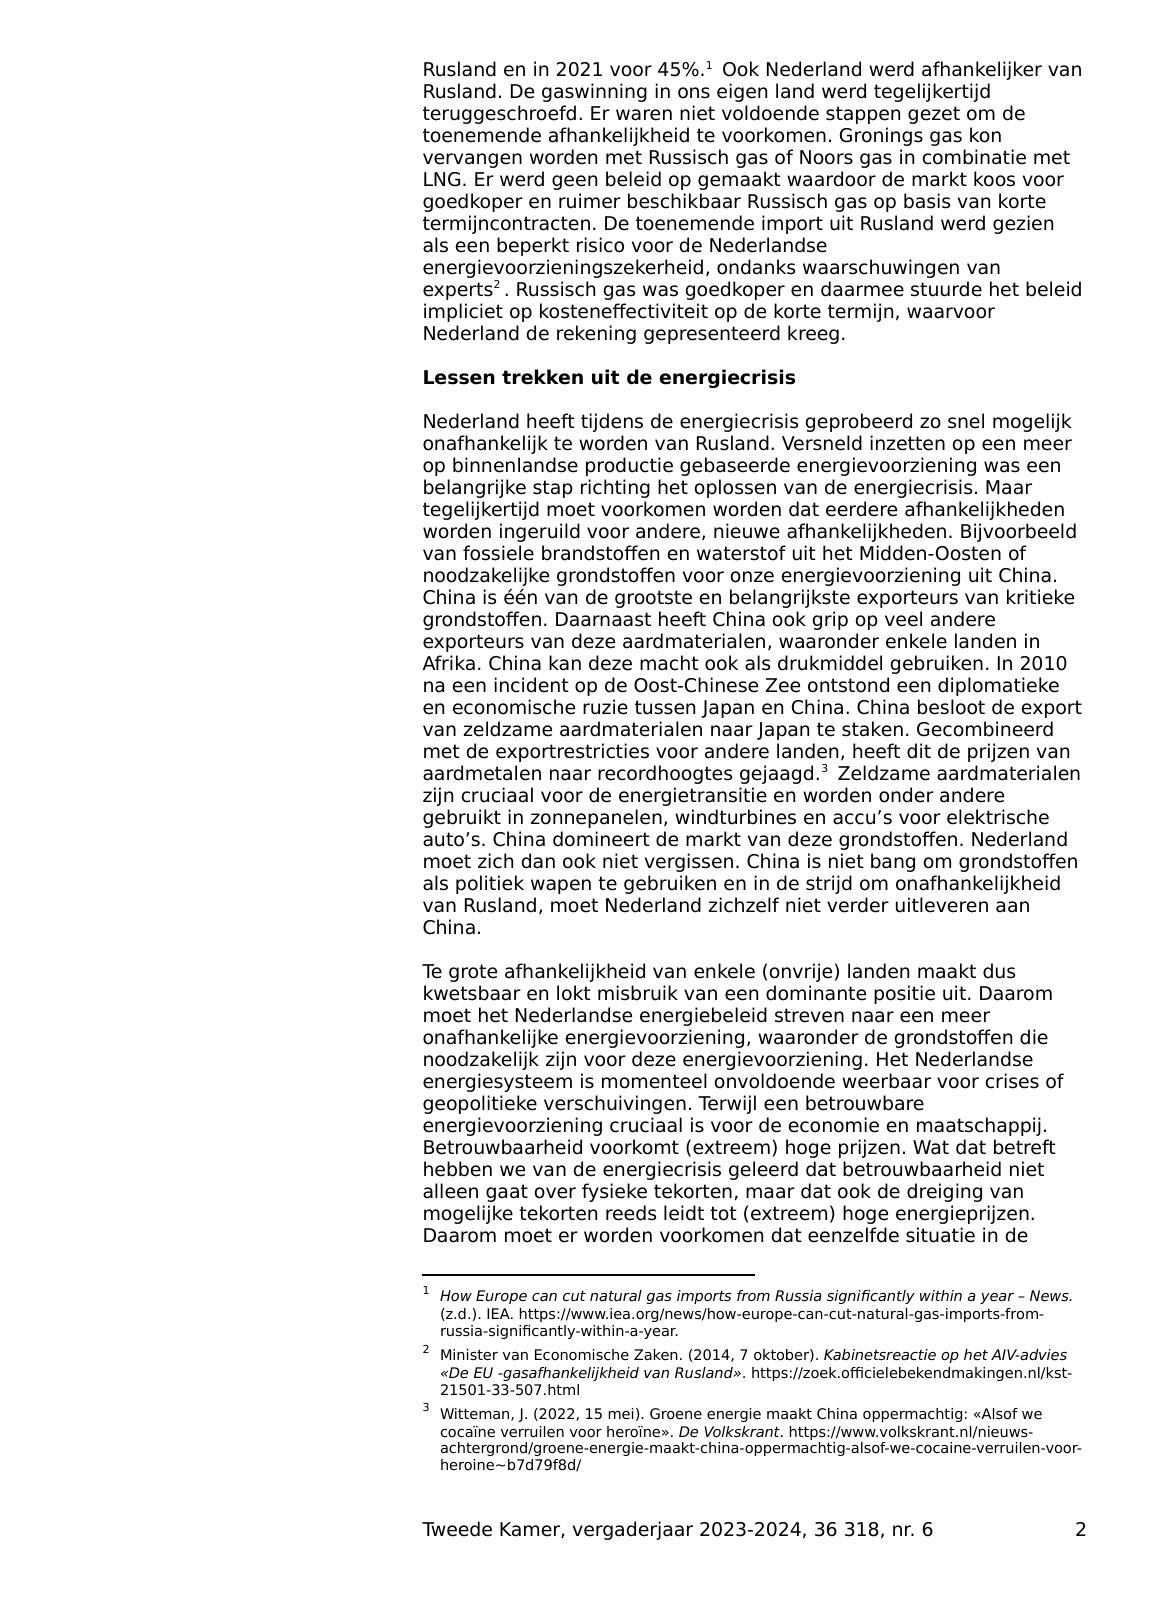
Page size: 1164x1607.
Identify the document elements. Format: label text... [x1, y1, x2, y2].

text Witteman, J. (2022, 15 mei). Groene energie maakt China oppermachtig: «Alsof we cocaïne verruilen voor heroïne». De Volkskrant. https://www.volkskrant.nl/nieuws-achtergrond/groene-energie-maakt-china-oppermachtig-alsof-we-cocaine-verruilen-voor-heroine~b7d79f8d/ [422, 1402, 1087, 1474]
text Nederland heeft tijdens de energiecrisis geprobeerd zo snel mogelijk onafhankelijk te worden van Rusland. Versneld inzetten op een meer op binnenlandse productie gebaseerde energievoorziening was een belangrijke stap richting het oplossen van de energiecrisis. Maar tegelijkertijd moet voorkomen worden dat eerdere afhankelijkheden worden ingeruild voor andere, nieuwe afhankelijkheden. Bijvoorbeeld van fossiele brandstoffen en waterstof uit het Midden-Oosten of noodzakelijke grondstoffen voor onze energievoorziening uit China. China is één van de grootste en belangrijkste exporteurs van kritieke grondstoffen. Daarnaast heeft China ook grip op veel andere exporteurs van deze aardmaterialen, waaronder enkele landen in Afrika. China kan deze macht ook als drukmiddel gebruiken. In 2010 na een incident op de Oost-Chinese Zee ontstond een diplomatieke en economische ruzie tussen Japan en China. China besloot de export van zeldzame aardmaterialen naar Japan te staken. Gecombineerd met de exportrestricties voor andere landen, heeft dit de prijzen van aardmetalen naar recordhoogtes gejaagd. Zeldzame aardmaterialen zijn cruciaal voor de energietransitie en worden onder andere gebruikt in zonnepanelen, windturbines en accu’s voor elektrische auto’s. China domineert de markt van deze grondstoffen. Nederland moet zich dan ook niet vergissen. China is niet bang om grondstoffen als politiek wapen te gebruiken en in de strijd om onafhankelijkheid van Rusland, moet Nederland zichzelf niet verder uitleveren aan China. [422, 411, 1087, 939]
text Te grote afhankelijkheid van enkele (onvrije) landen maakt dus kwetsbaar en lokt misbruik van een dominante positie uit. Daarom moet het Nederlandse energiebeleid streven naar een meer onafhankelijke energievoorziening, waaronder de grondstoffen die noodzakelijk zijn voor deze energievoorziening. Het Nederlandse energiesysteem is momenteel onvoldoende weerbaar voor crises of geopolitieke verschuivingen. Terwijl een betrouwbare energievoorziening cruciaal is voor de economie en maatschappij. Betrouwbaarheid voorkomt (extreem) hoge prijzen. Wat dat betreft hebben we van de energiecrisis geleerd dat betrouwbaarheid niet alleen gaat over fysieke tekorten, maar dat ook de dreiging van mogelijke tekorten reeds leidt tot (extreem) hoge energieprijzen. Daarom moet er worden voorkomen dat eenzelfde situatie in de [422, 961, 1087, 1247]
subtitle Lessen trekken uit de energiecrisis [422, 367, 1087, 389]
text How Europe can cut natural gas imports from Russia significantly within a year – News. (z.d.). IEA. https://www.iea.org/news/how-europe-can-cut-natural-gas-imports-from-russia-significantly-within-a-year. [422, 1284, 1087, 1340]
text Rusland en in 2021 voor 45%. Ook Nederland werd afhankelijker van Rusland. De gaswinning in ons eigen land werd tegelijkertijd teruggeschroefd. Er waren niet voldoende stappen gezet om de toenemende afhankelijkheid te voorkomen. Gronings gas kon vervangen worden met Russisch gas of Noors gas in combinatie met LNG. Er werd geen beleid op gemaakt waardoor de markt koos voor goedkoper en ruimer beschikbaar Russisch gas op basis van korte termijncontracten. De toenemende import uit Rusland werd gezien als een beperkt risico voor de Nederlandse energievoorzieningszekerheid, ondanks waarschuwingen van experts. Russisch gas was goedkoper en daarmee stuurde het beleid impliciet op kosteneffectiviteit op de korte termijn, waarvoor Nederland de rekening gepresenteerd kreeg. [422, 59, 1087, 345]
text Minister van Economische Zaken. (2014, 7 oktober). Kabinetsreactie op het AIV-advies «De EU -gasafhankelijkheid van Rusland». https://zoek.officielebekendmakingen.nl/kst-21501-33-507.html [422, 1343, 1087, 1399]
